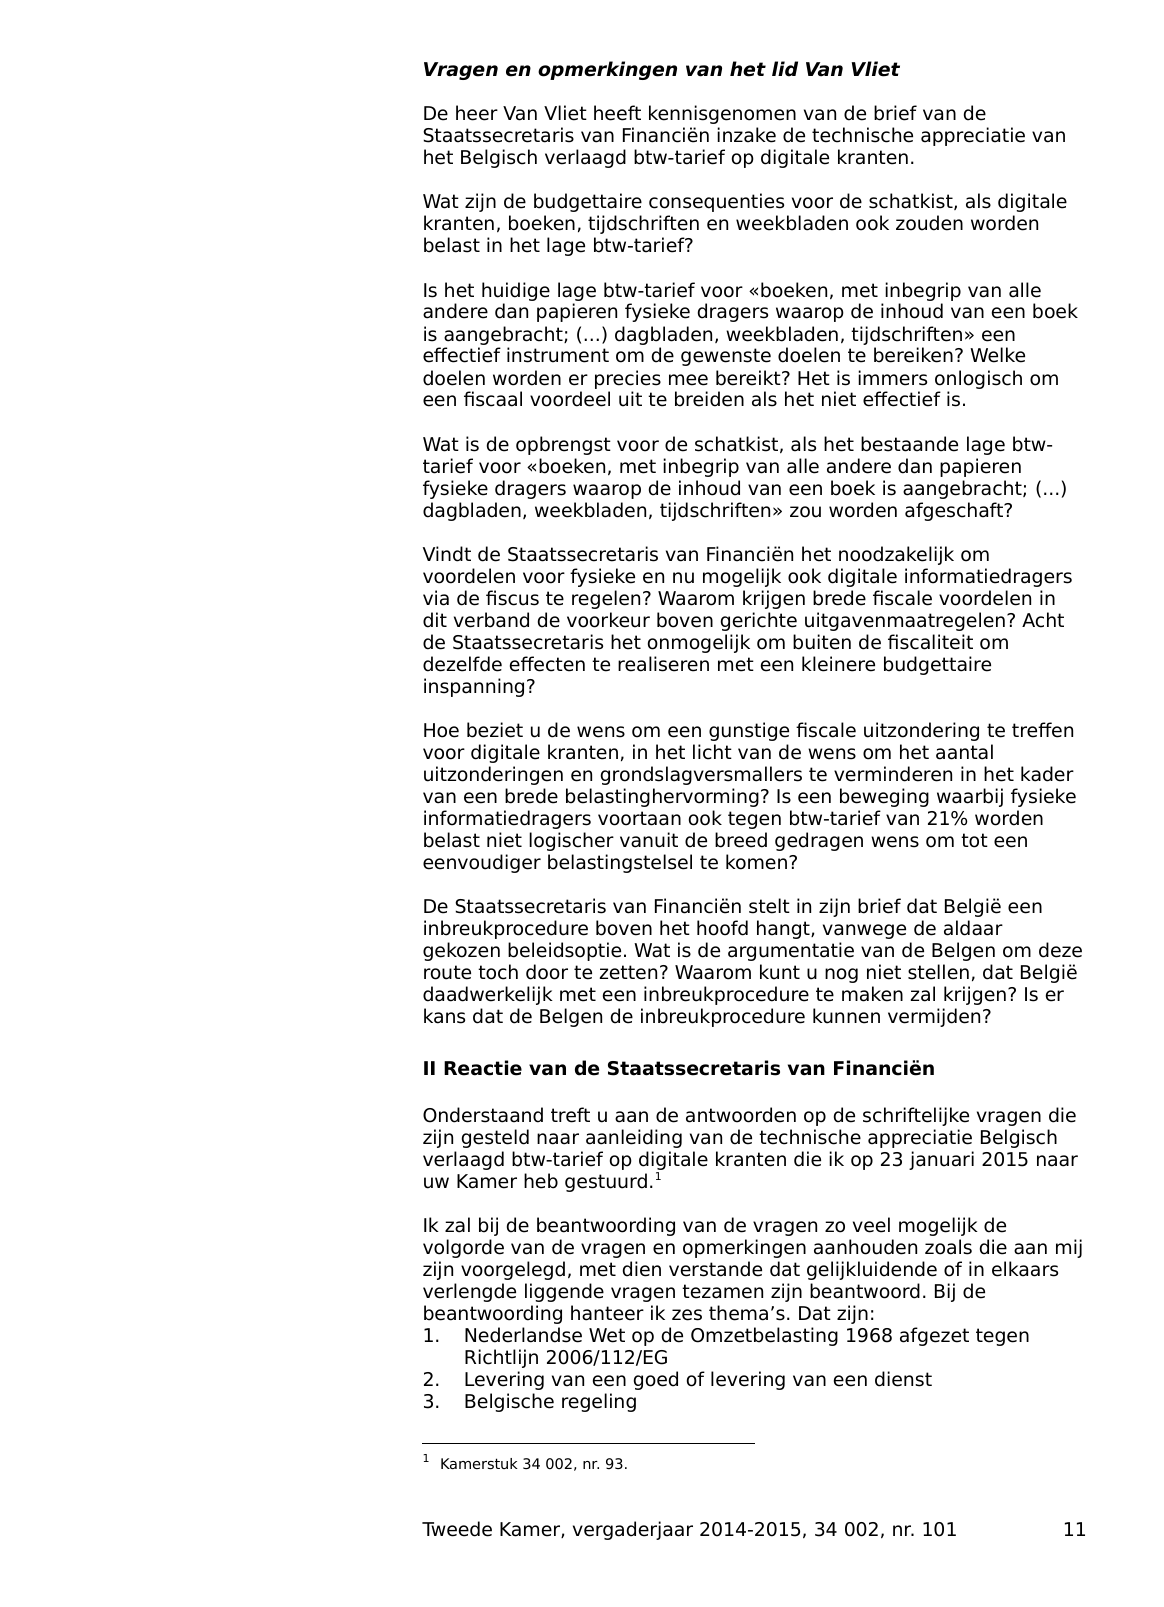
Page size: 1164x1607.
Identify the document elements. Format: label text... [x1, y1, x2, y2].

text Onderstaand treft u aan de antwoorden op de schriftelijke vragen die zijn gesteld naar aanleiding van de technische appreciatie Belgisch verlaagd btw-tarief op digitale kranten die ik op 23 januari 2015 naar uw Kamer heb gestuurd. [422, 1104, 1087, 1192]
text De Staatssecretaris van Financiën stelt in zijn brief dat België een inbreukprocedure boven het hoofd hangt, vanwege de aldaar gekozen beleidsoptie. Wat is de argumentatie van de Belgen om deze route toch door te zetten? Waarom kunt u nog niet stellen, dat België daadwerkelijk met een inbreukprocedure te maken zal krijgen? Is er kans dat de Belgen de inbreukprocedure kunnen vermijden? [422, 896, 1087, 1028]
text Ik zal bij de beantwoording van de vragen zo veel mogelijk de volgorde van de vragen en opmerkingen aanhouden zoals die aan mij zijn voorgelegd, met dien verstande dat gelijkluidende of in elkaars verlengde liggende vragen tezamen zijn beantwoord. Bij de beantwoording hanteer ik zes thema’s. Dat zijn: [422, 1215, 1087, 1324]
subtitle Vragen en opmerkingen van het lid Van Vliet [422, 59, 1087, 81]
text 2. Levering van een goed of levering van een dienst [422, 1368, 1087, 1391]
text De heer Van Vliet heeft kennisgenomen van de brief van de Staatssecretaris van Financiën inzake de technische appreciatie van het Belgisch verlaagd btw-tarief op digitale kranten. [422, 103, 1087, 169]
text Wat zijn de budgettaire consequenties voor de schatkist, als digitale kranten, boeken, tijdschriften en weekbladen ook zouden worden belast in het lage btw-tarief? [422, 191, 1087, 257]
text Wat is de opbrengst voor de schatkist, als het bestaande lage btw-tarief voor «boeken, met inbegrip van alle andere dan papieren fysieke dragers waarop de inhoud van een boek is aangebracht; (...) dagbladen, weekbladen, tijdschriften» zou worden afgeschaft? [422, 433, 1087, 521]
text 1. Nederlandse Wet op de Omzetbelasting 1968 afgezet tegen Richtlijn 2006/112/EG [422, 1324, 1087, 1368]
subtitle II Reactie van de Staatssecretaris van Financiën [422, 1058, 1087, 1079]
text Hoe beziet u de wens om een gunstige fiscale uitzondering te treffen voor digitale kranten, in het licht van de wens om het aantal uitzonderingen en grondslagversmallers te verminderen in het kader van een brede belastinghervorming? Is een beweging waarbij fysieke informatiedragers voortaan ook tegen btw-tarief van 21% worden belast niet logischer vanuit de breed gedragen wens om tot een eenvoudiger belastingstelsel te komen? [422, 720, 1087, 873]
text Vindt de Staatssecretaris van Financiën het noodzakelijk om voordelen voor fysieke en nu mogelijk ook digitale informatiedragers via de fiscus te regelen? Waarom krijgen brede fiscale voordelen in dit verband de voorkeur boven gerichte uitgavenmaatregelen? Acht de Staatssecretaris het onmogelijk om buiten de fiscaliteit om dezelfde effecten te realiseren met een kleinere budgettaire inspanning? [422, 544, 1087, 697]
text Is het huidige lage btw-tarief voor «boeken, met inbegrip van alle andere dan papieren fysieke dragers waarop de inhoud van een boek is aangebracht; (...) dagbladen, weekbladen, tijdschriften» een effectief instrument om de gewenste doelen te bereiken? Welke doelen worden er precies mee bereikt? Het is immers onlogisch om een fiscaal voordeel uit te breiden als het niet effectief is. [422, 279, 1087, 411]
text Kamerstuk 34 002, nr. 93. [422, 1452, 1087, 1474]
text 3. Belgische regeling [422, 1391, 1087, 1412]
